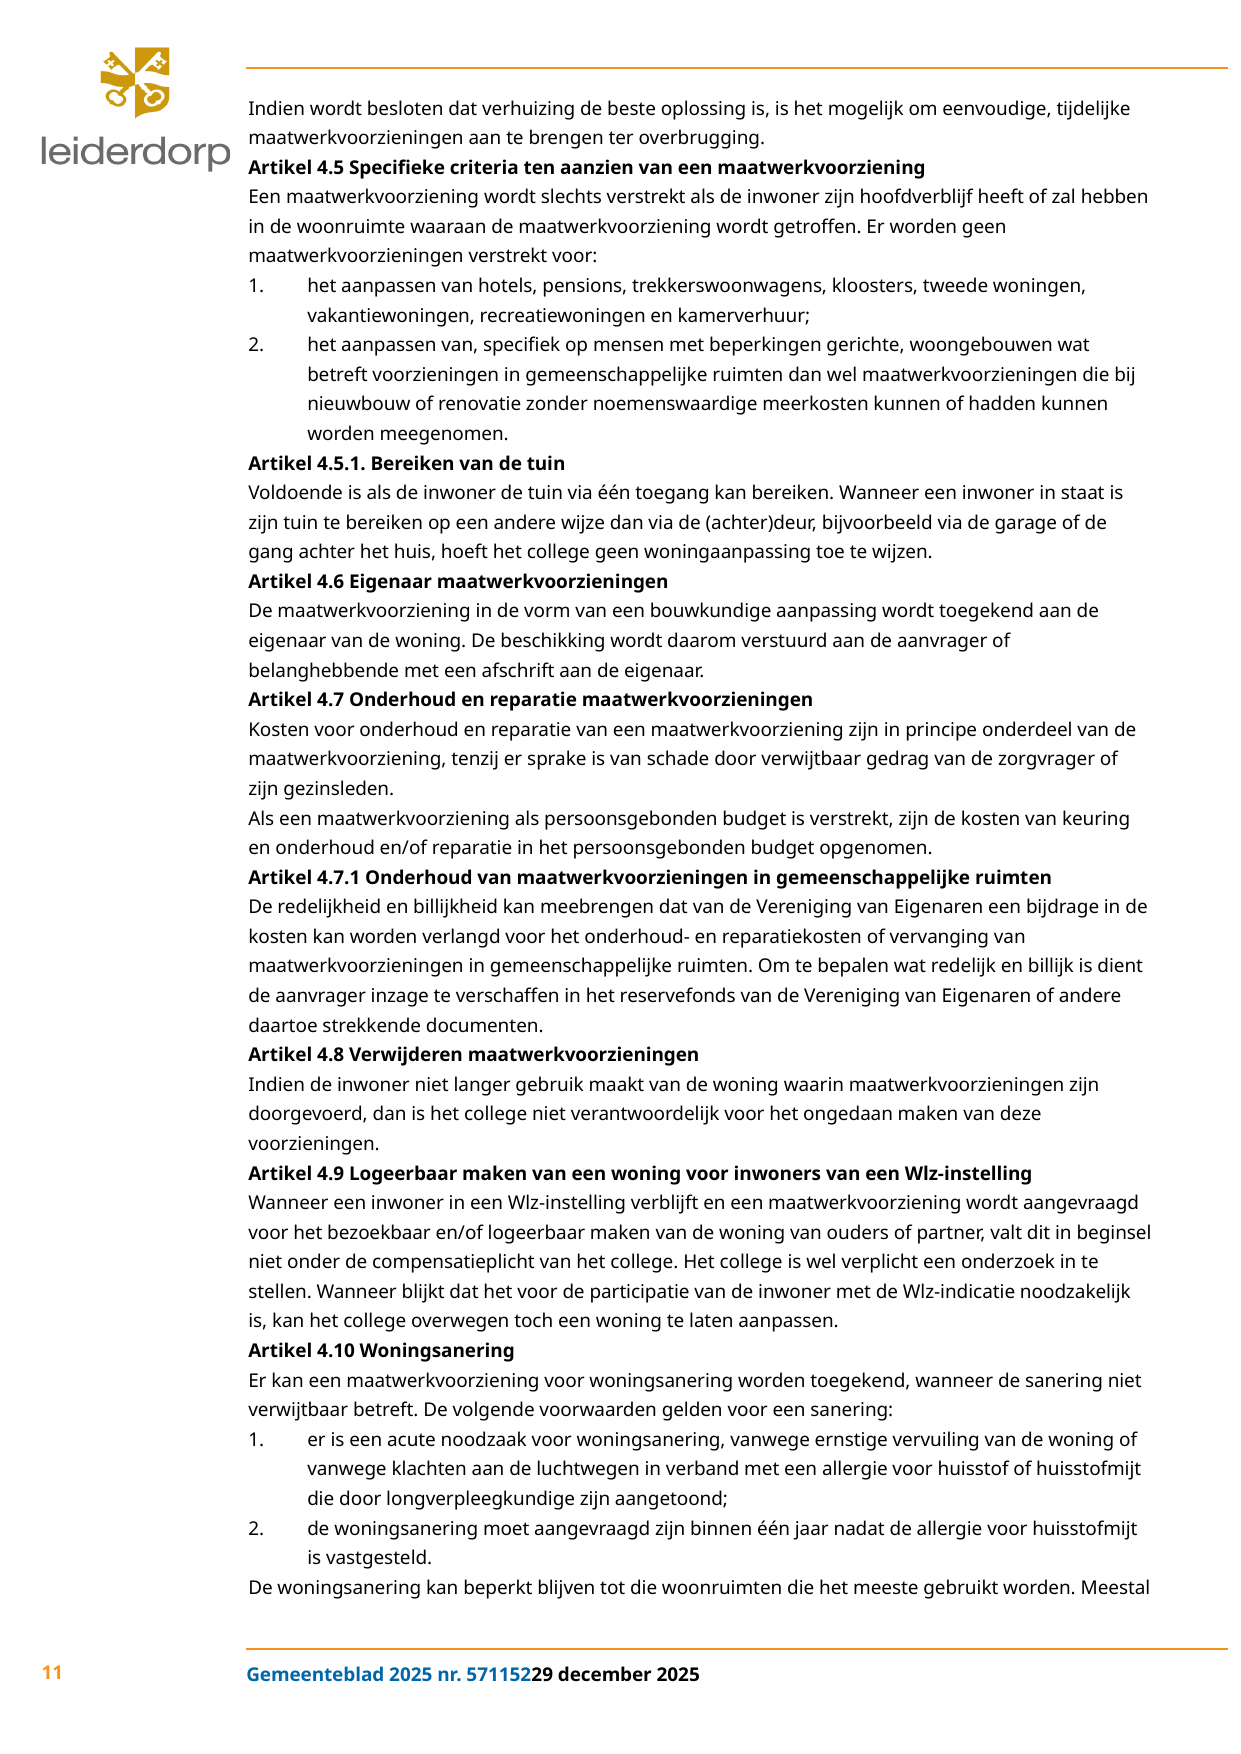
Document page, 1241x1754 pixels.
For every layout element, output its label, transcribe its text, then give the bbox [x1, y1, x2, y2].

text Indien wordt besloten dat verhuizing de beste oplossing is, is het mogelijk om eenvoudige, tijdelijke maatwerkvoorzieningen aan te brengen ter overbrugging. [248, 95, 1152, 150]
list het aanpassen van, specifiek op mensen met beperkingen gerichte, woongebouwen wat betreft voorzieningen in gemeenschappelijke ruimten dan wel maatwerkvoorzieningen die bij nieuwbouw of renovatie zonder noemenswaardige meerkosten kunnen of hadden kunnen worden meegenomen. [248, 331, 1152, 446]
list het aanpassen van hotels, pensions, trekkerswoonwagens, kloosters, tweede woningen, vakantiewoningen, recreatiewoningen en kamerverhuur; [248, 272, 1152, 328]
picture [41, 47, 231, 172]
list er is een acute noodzaak voor woningsanering, vanwege ernstige vervuiling van de woning of vanwege klachten aan de luchtwegen in verband met een allergie voor huisstof of huisstofmijt die door longverpleegkundige zijn aangetoond; [248, 1426, 1152, 1511]
text De redelijkheid en billijkheid kan meebrengen dat van de Vereniging van Eigenaren een bijdrage in de kosten kan worden verlangd voor het onderhoud- en reparatiekosten of vervanging van maatwerkvoorzieningen in gemeenschappelijke ruimten. Om te bepalen wat redelijk en billijk is dient de aanvrager inzage te verschaffen in het reservefonds van de Vereniging van Eigenaren of andere daartoe strekkende documenten. [248, 893, 1152, 1038]
text Voldoende is als de inwoner de tuin via één toegang kan bereiken. Wanneer een inwoner in staat is zijn tuin te bereiken op een andere wijze dan via de (achter)deur, bijvoorbeeld via de garage of de gang achter het huis, hoeft het college geen woningaanpassing toe te wijzen. [248, 479, 1152, 564]
text Indien de inwoner niet langer gebruik maakt van de woning waarin maatwerkvoorzieningen zijn doorgevoerd, dan is het college niet verantwoordelijk voor het ongedaan maken van deze voorzieningen. [248, 1071, 1152, 1156]
text Artikel 4.9 Logeerbaar maken van een woning voor inwoners van een Wlz-instelling [248, 1160, 1152, 1186]
text Artikel 4.7.1 Onderhoud van maatwerkvoorzieningen in gemeenschappelijke ruimten [248, 864, 1152, 890]
text Als een maatwerkvoorziening als persoonsgebonden budget is verstrekt, zijn de kosten van keuring en onderhoud en/of reparatie in het persoonsgebonden budget opgenomen. [248, 805, 1152, 860]
text Artikel 4.5.1. Bereiken van de tuin [248, 450, 1152, 476]
text Artikel 4.5 Specifieke criteria ten aanzien van een maatwerkvoorziening [248, 154, 1152, 180]
text De maatwerkvoorziening in de vorm van een bouwkundige aanpassing wordt toegekend aan de eigenaar van de woning. De beschikking wordt daarom verstuurd aan de aanvrager of belanghebbende met een afschrift aan de eigenaar. [248, 598, 1152, 683]
text Artikel 4.8 Verwijderen maatwerkvoorzieningen [248, 1041, 1152, 1067]
text Een maatwerkvoorziening wordt slechts verstrekt als de inwoner zijn hoofdverblijf heeft of zal hebben in de woonruimte waaraan de maatwerkvoorziening wordt getroffen. Er worden geen maatwerkvoorzieningen verstrekt voor: [248, 183, 1152, 268]
text Artikel 4.10 Woningsanering [248, 1337, 1152, 1363]
text Kosten voor onderhoud en reparatie van een maatwerkvoorziening zijn in principe onderdeel van de maatwerkvoorziening, tenzij er sprake is van schade door verwijtbaar gedrag van de zorgvrager of zijn gezinsleden. [248, 716, 1152, 801]
list de woningsanering moet aangevraagd zijn binnen één jaar nadat de allergie voor huisstofmijt is vastgesteld. [248, 1515, 1152, 1570]
text Er kan een maatwerkvoorziening voor woningsanering worden toegekend, wanneer de sanering niet verwijtbaar betreft. De volgende voorwaarden gelden voor een sanering: [248, 1367, 1152, 1422]
text Artikel 4.6 Eigenaar maatwerkvoorzieningen [248, 568, 1152, 594]
text De woningsanering kan beperkt blijven tot die woonruimten die het meeste gebruikt worden. Meestal [248, 1574, 1152, 1600]
text Wanneer een inwoner in een Wlz-instelling verblijft en een maatwerkvoorziening wordt aangevraagd voor het bezoekbaar en/of logeerbaar maken van de woning van ouders of partner, valt dit in beginsel niet onder de compensatieplicht van het college. Het college is wel verplicht een onderzoek in te stellen. Wanneer blijkt dat het voor de participatie van de inwoner met de Wlz-indicatie noodzakelijk is, kan het college overwegen toch een woning te laten aanpassen. [248, 1189, 1152, 1333]
text Artikel 4.7 Onderhoud en reparatie maatwerkvoorzieningen [248, 686, 1152, 712]
